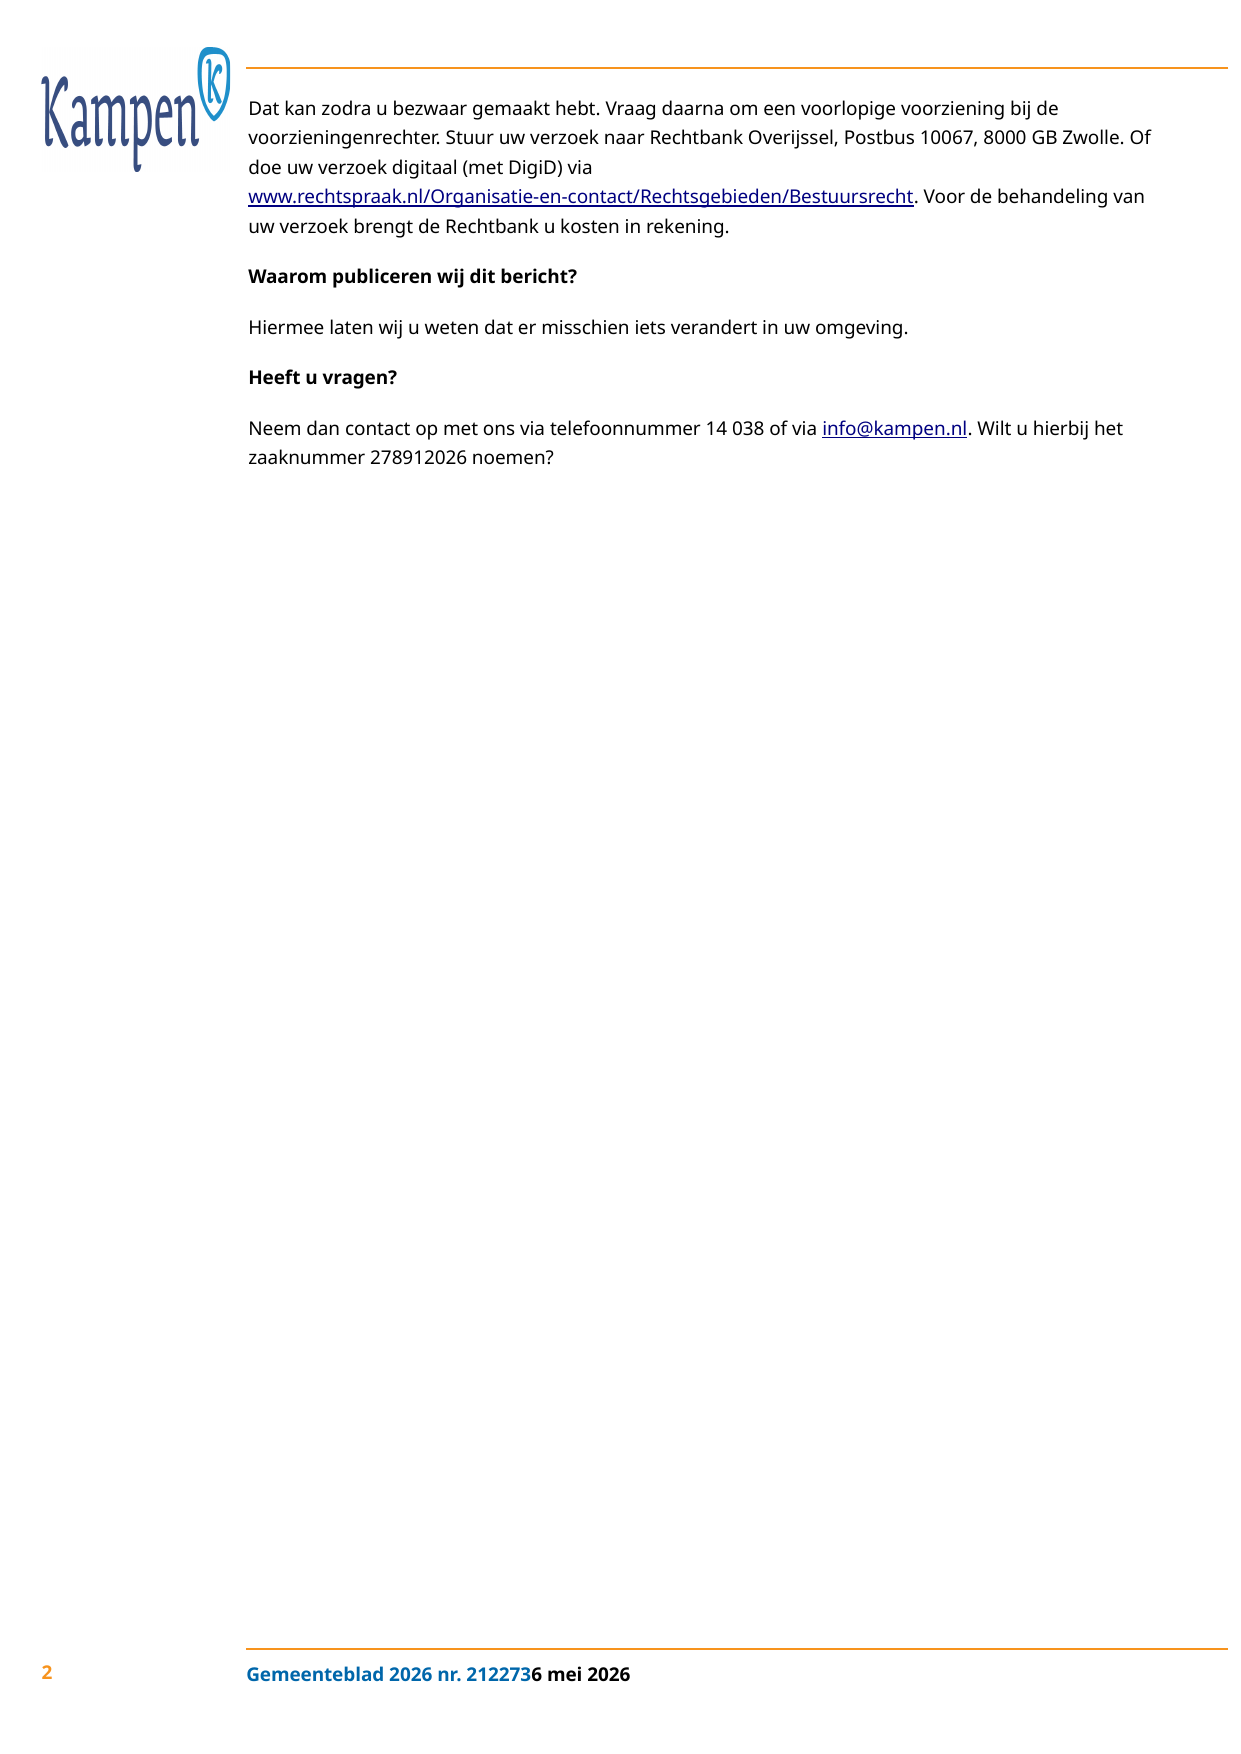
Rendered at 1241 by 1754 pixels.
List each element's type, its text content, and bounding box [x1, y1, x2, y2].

picture [41, 47, 231, 172]
text Hiermee laten wij u weten dat er misschien iets verandert in uw omgeving. [248, 314, 1152, 340]
text Neem dan contact op met ons via telefoonnummer 14 038 of via info@kampen.nl. Wilt u hierbij het zaaknummer 278912026 noemen? [248, 415, 1152, 470]
text Dat kan zodra u bezwaar gemaakt hebt. Vraag daarna om een voorlopige voorziening bij de voorzieningenrechter. Stuur uw verzoek naar Rechtbank Overijssel, Postbus 10067, 8000 GB Zwolle. Of doe uw verzoek digitaal (met DigiD) via www.rechtspraak.nl/Organisatie-en-contact/Rechtsgebieden/Bestuursrecht. Voor de behandeling van uw verzoek brengt de Rechtbank u kosten in rekening. [248, 95, 1152, 239]
text Heeft u vragen? [248, 364, 1152, 390]
text Waarom publiceren wij dit bericht? [248, 263, 1152, 289]
